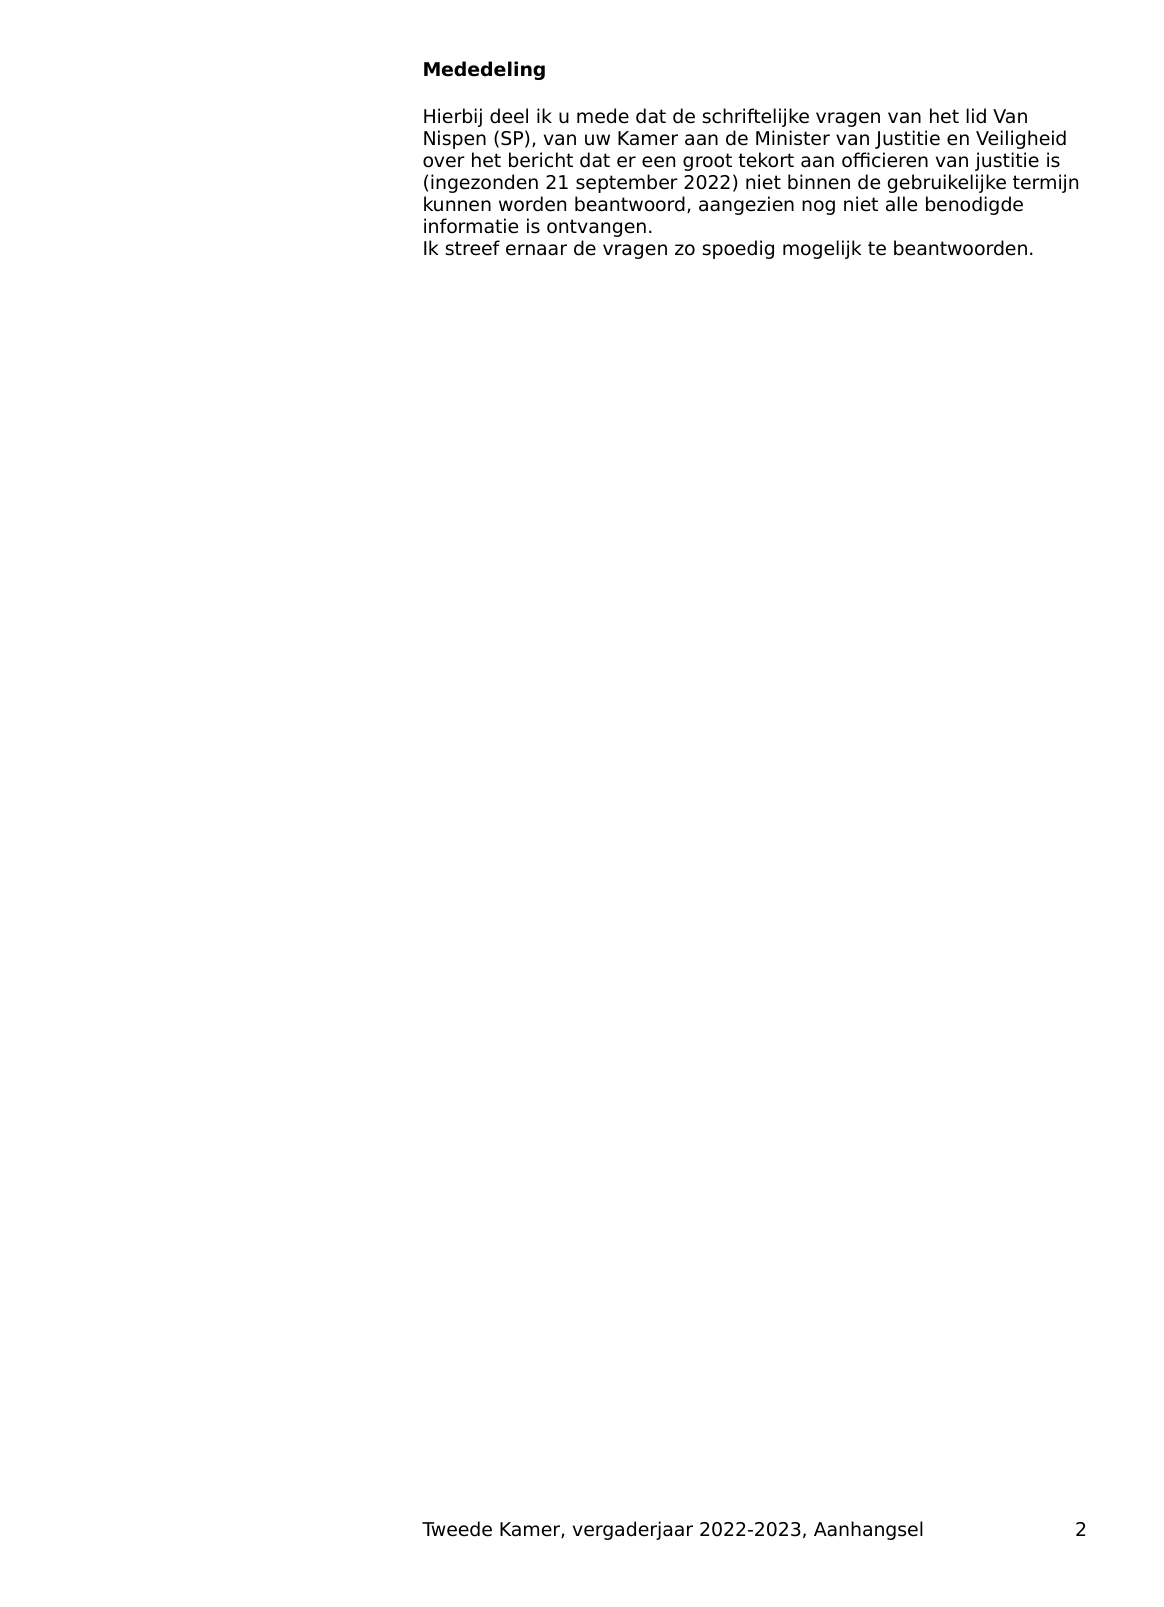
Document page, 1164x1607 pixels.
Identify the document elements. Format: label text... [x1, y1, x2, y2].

subtitle Mededeling [422, 59, 1087, 81]
text Ik streef ernaar de vragen zo spoedig mogelijk te beantwoorden. [422, 238, 1087, 260]
text Hierbij deel ik u mede dat de schriftelijke vragen van het lid Van Nispen (SP), van uw Kamer aan de Minister van Justitie en Veiligheid over het bericht dat er een groot tekort aan officieren van justitie is (ingezonden 21 september 2022) niet binnen de gebruikelijke termijn kunnen worden beantwoord, aangezien nog niet alle benodigde informatie is ontvangen. [422, 106, 1087, 238]
